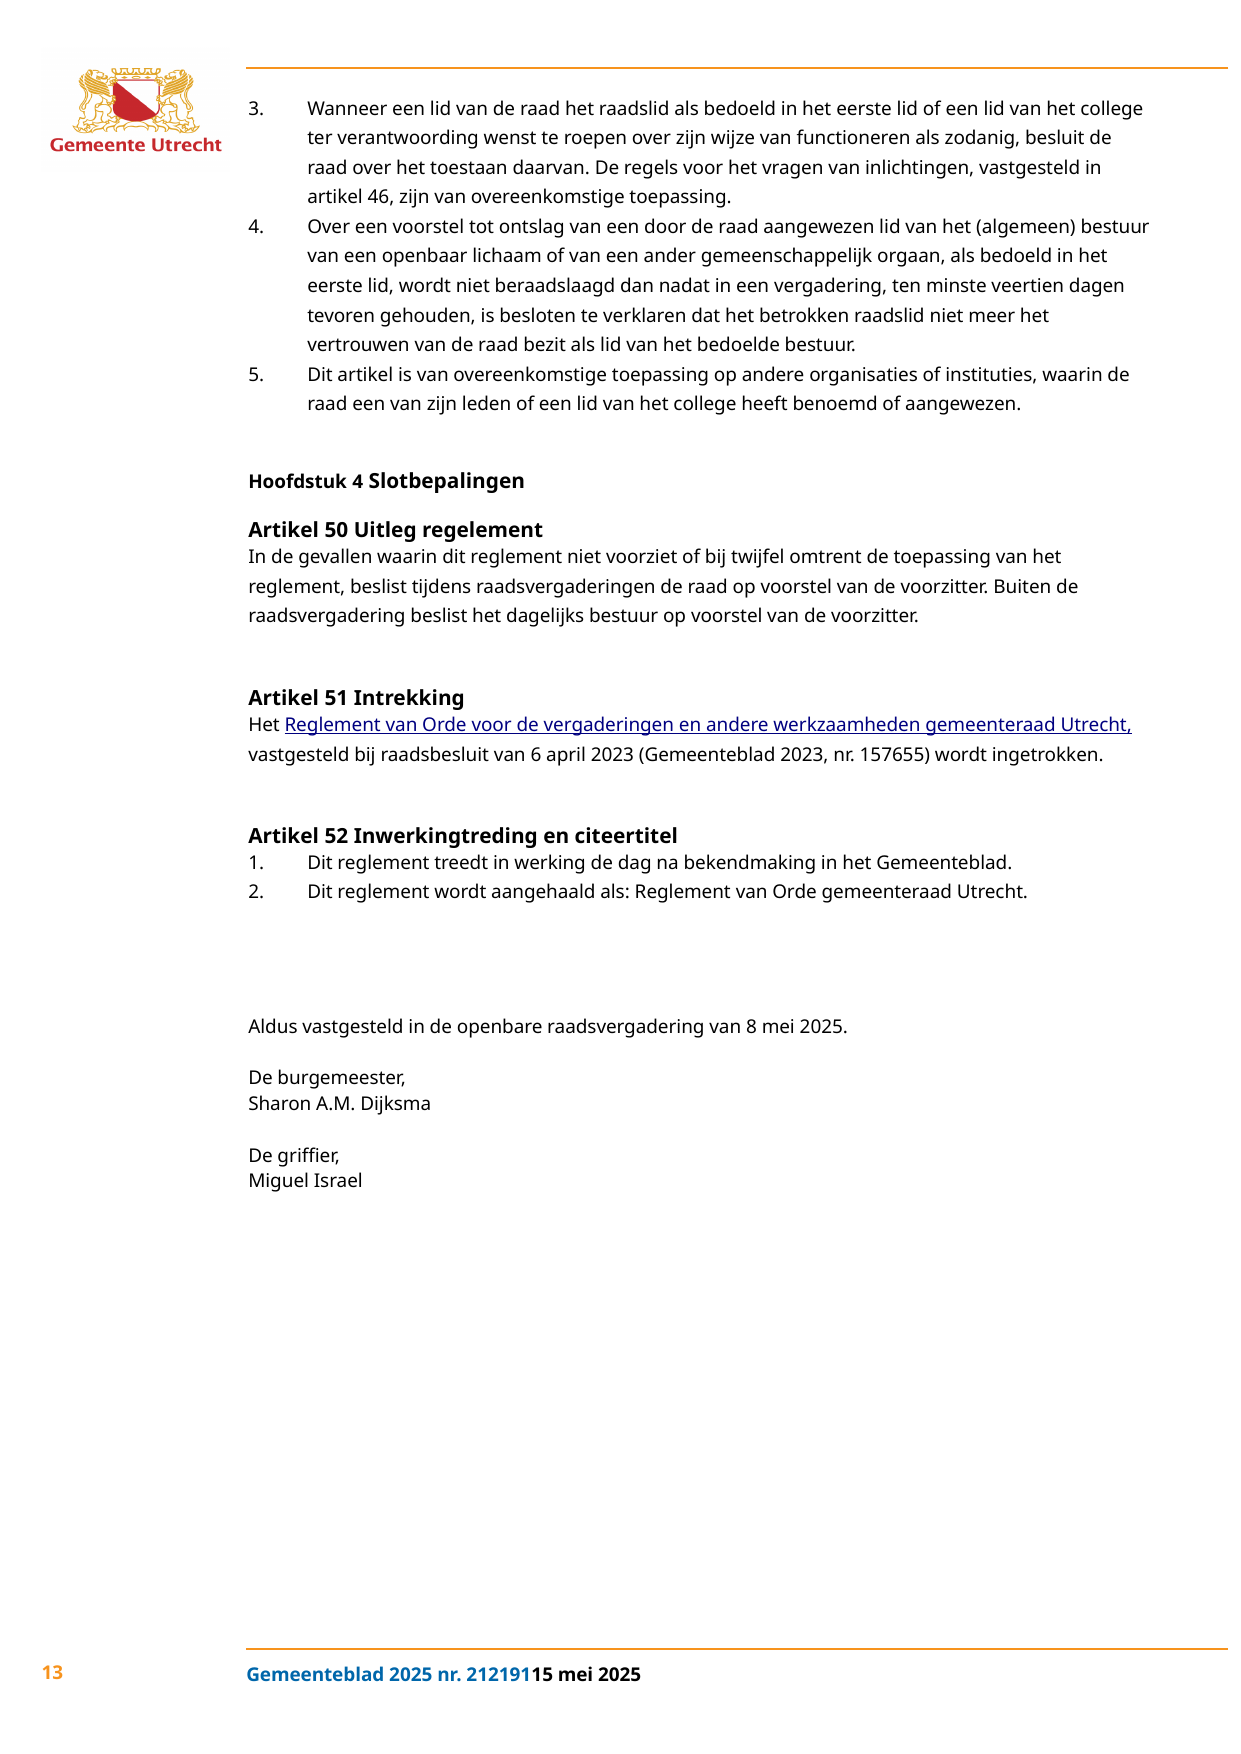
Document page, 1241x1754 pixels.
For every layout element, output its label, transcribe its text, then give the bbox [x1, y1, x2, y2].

text De burgemeester, [248, 1064, 1152, 1090]
text Het Reglement van Orde voor de vergaderingen en andere werkzaamheden gemeenteraad Utrecht, vastgesteld bij raadsbesluit van 6 april 2023 (Gemeenteblad 2023, nr. 157655) wordt ingetrokken. [248, 711, 1152, 766]
text Artikel 52 Inwerkingtreding en citeertitel [248, 821, 1152, 849]
text Aldus vastgesteld in de openbare raadsvergadering van 8 mei 2025. [248, 1013, 1152, 1039]
list Dit reglement treedt in werking de dag na bekendmaking in het Gemeenteblad. [248, 849, 1152, 875]
text Sharon A.M. Dijksma [248, 1090, 1152, 1116]
text Artikel 50 Uitleg regelement [248, 515, 1152, 543]
text Hoofdstuk 4 Slotbepalingen [248, 466, 1152, 494]
text Artikel 51 Intrekking [248, 683, 1152, 711]
list Over een voorstel tot ontslag van een door de raad aangewezen lid van het (algemeen) bestuur van een openbaar lichaam of van een ander gemeenschappelijk orgaan, als bedoeld in het eerste lid, wordt niet beraadslaagd dan nadat in een vergadering, ten minste veertien dagen tevoren gehouden, is besloten te verklaren dat het betrokken raadslid niet meer het vertrouwen van de raad bezit als lid van het bedoelde bestuur. [248, 213, 1152, 357]
text In de gevallen waarin dit reglement niet voorziet of bij twijfel omtrent de toepassing van het reglement, beslist tijdens raadsvergaderingen de raad op voorstel van de voorzitter. Buiten de raadsvergadering beslist het dagelijks bestuur op voorstel van de voorzitter. [248, 543, 1152, 628]
text Miguel Israel [248, 1167, 1152, 1193]
list Dit artikel is van overeenkomstige toepassing op andere organisaties of instituties, waarin de raad een van zijn leden of een lid van het college heeft benoemd of aangewezen. [248, 361, 1152, 416]
text De griffier, [248, 1142, 1152, 1167]
list Wanneer een lid van de raad het raadslid als bedoeld in het eerste lid of een lid van het college ter verantwoording wenst te roepen over zijn wijze van functioneren als zodanig, besluit de raad over het toestaan daarvan. De regels voor het vragen van inlichtingen, vastgesteld in artikel 46, zijn van overeenkomstige toepassing. [248, 95, 1152, 209]
picture [41, 47, 231, 172]
list Dit reglement wordt aangehaald als: Reglement van Orde gemeenteraad Utrecht. [248, 879, 1152, 904]
